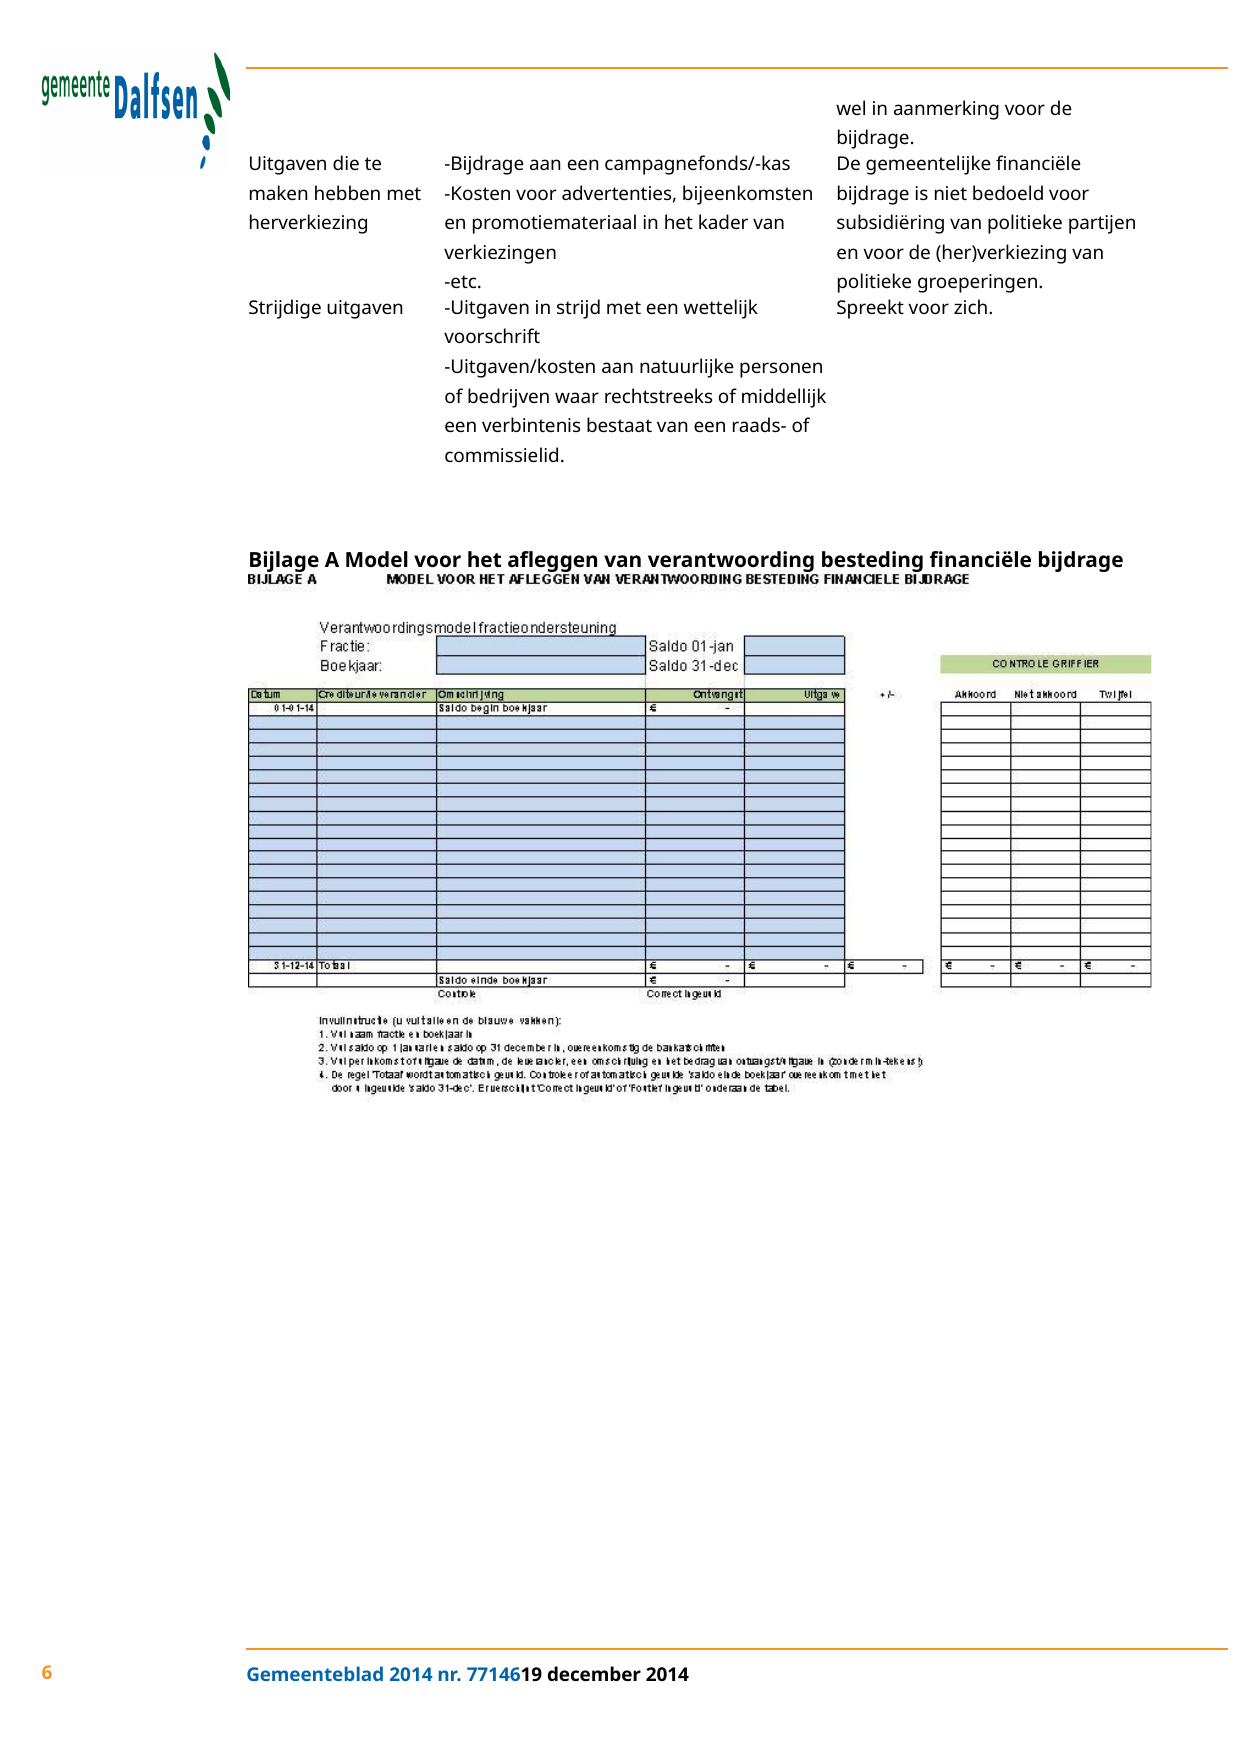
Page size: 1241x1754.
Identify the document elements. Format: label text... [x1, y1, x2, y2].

table_cell wel in aanmerking voor de bijdrage. [836, 95, 1152, 150]
table_cell [444, 95, 836, 150]
table_cell Uitgaven die te maken hebben met herverkiezing [248, 150, 444, 294]
picture [41, 47, 231, 172]
table_cell Strijdige uitgaven [248, 294, 444, 468]
table_cell Spreekt voor zich. [836, 294, 1152, 468]
table_cell -Uitgaven in strijd met een wettelijk voorschrift -Uitgaven/kosten aan natuurlijke personen of bedrijven waar rechtstreeks of middellijk een verbintenis bestaat van een raads- of commissielid. [444, 294, 836, 468]
picture [248, 573, 1152, 1125]
text Bijlage A Model voor het afleggen van verantwoording besteding financiële bijdrage [248, 545, 1152, 573]
table_cell De gemeentelijke financiële bijdrage is niet bedoeld voor subsidiëring van politieke partijen en voor de (her)verkiezing van politieke groeperingen. [836, 150, 1152, 294]
table_cell -Bijdrage aan een campagnefonds/-kas -Kosten voor advertenties, bijeenkomsten en promotiemateriaal in het kader van verkiezingen -etc. [444, 150, 836, 294]
table_cell [248, 95, 444, 150]
